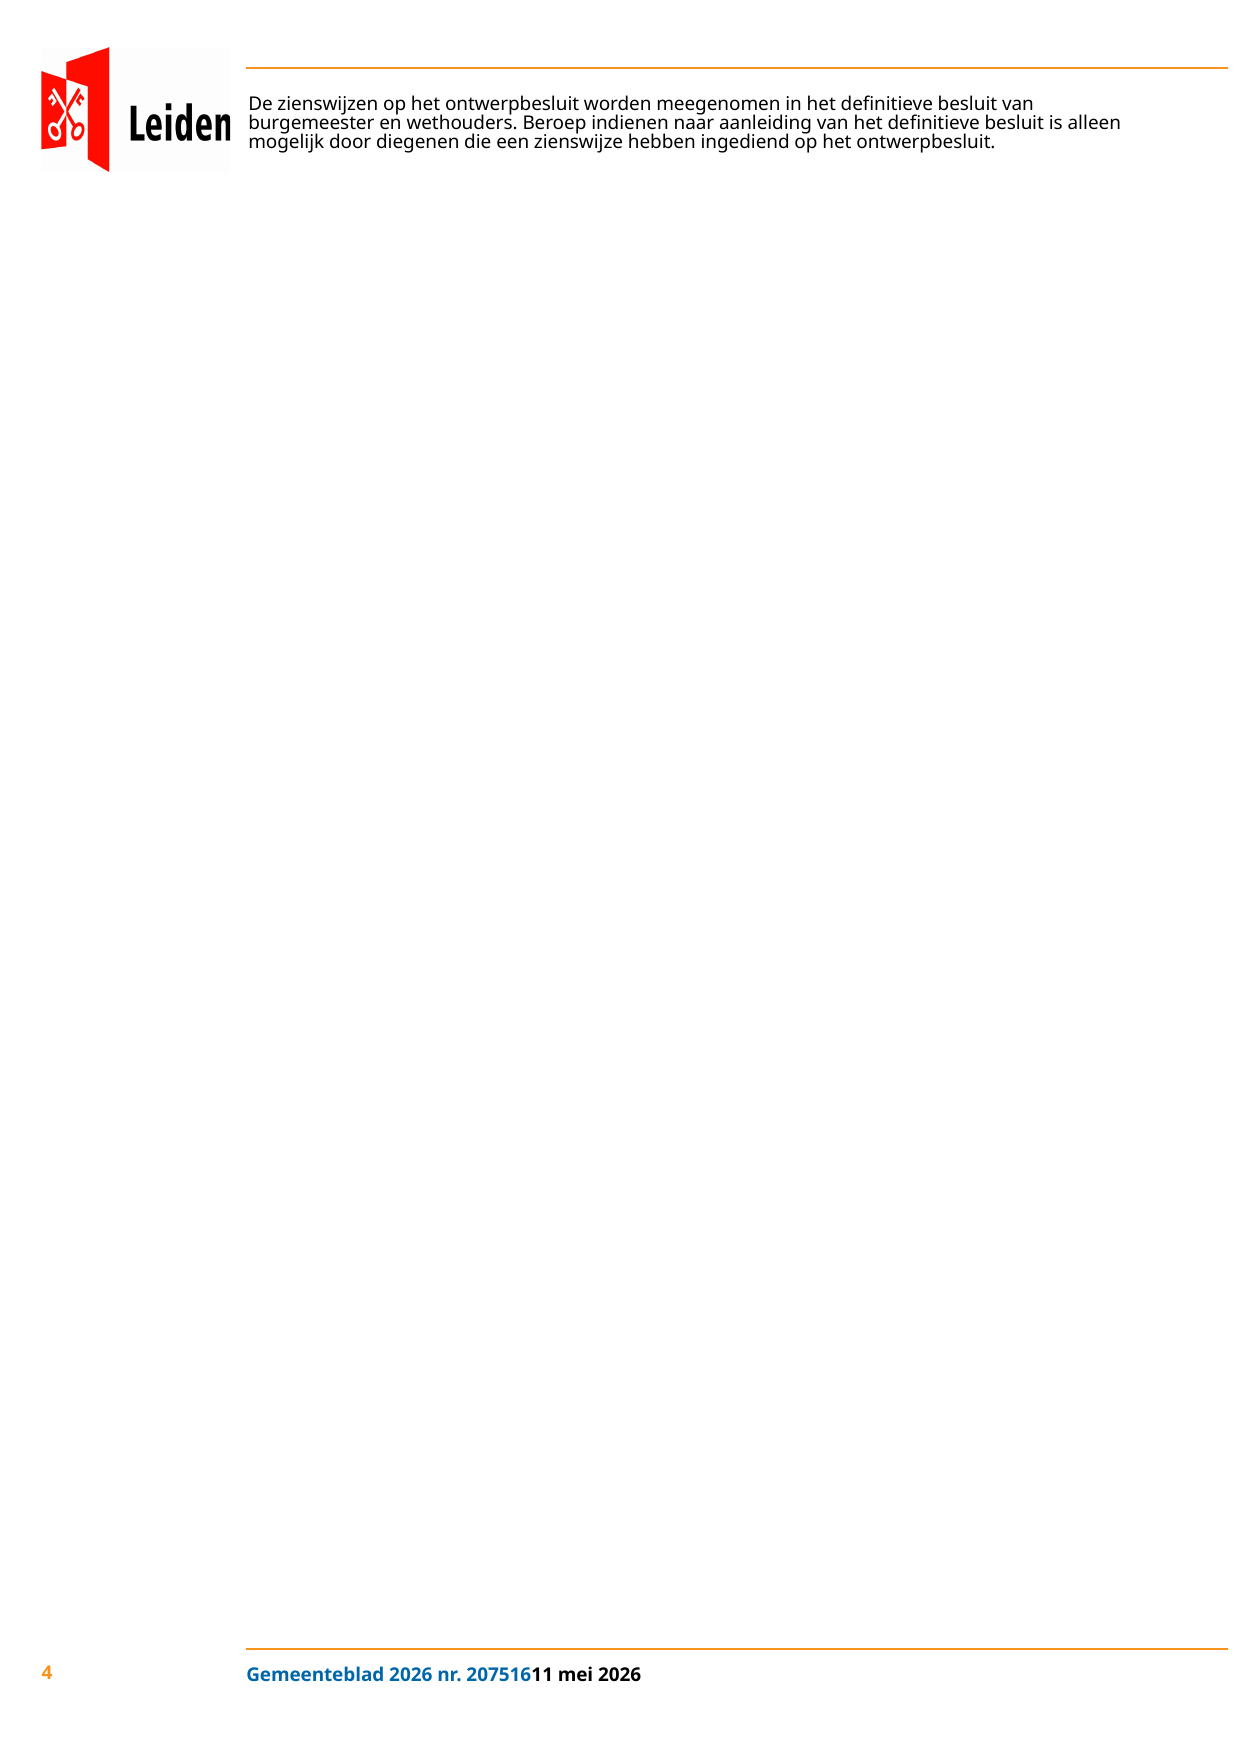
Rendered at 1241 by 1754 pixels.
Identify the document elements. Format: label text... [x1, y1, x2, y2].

text De zienswijzen op het ontwerpbesluit worden meegenomen in het definitieve besluit van burgemeester en wethouders. Beroep indienen naar aanleiding van het definitieve besluit is alleen mogelijk door diegenen die een zienswijze hebben ingediend op het ontwerpbesluit. [248, 95, 1152, 153]
picture [41, 47, 231, 172]
